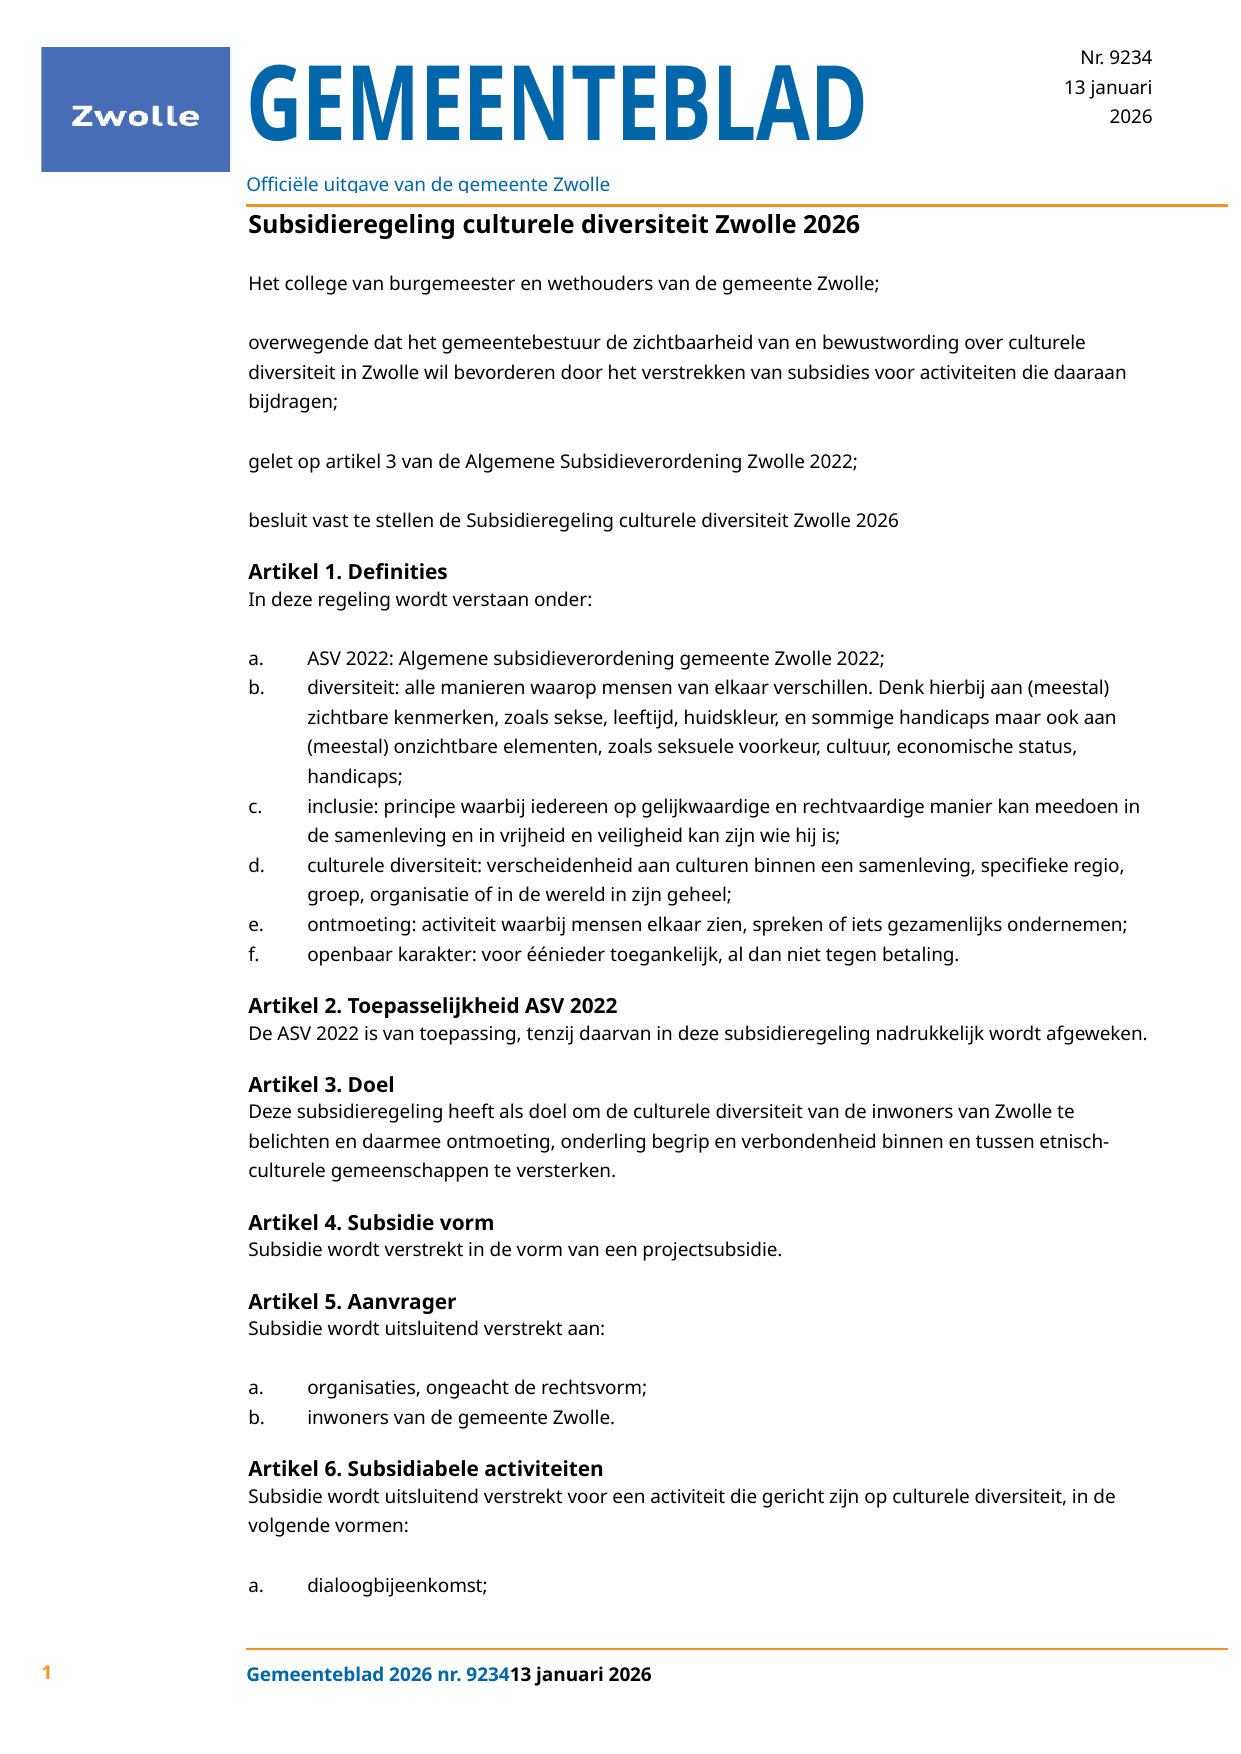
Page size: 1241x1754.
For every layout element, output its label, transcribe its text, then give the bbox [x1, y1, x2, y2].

text Artikel 5. Aanvrager [248, 1287, 1152, 1315]
text In deze regeling wordt verstaan onder: [248, 586, 1152, 612]
text Het college van burgemeester en wethouders van de gemeente Zwolle; [248, 270, 1152, 296]
text gelet op artikel 3 van de Algemene Subsidieverordening Zwolle 2022; [248, 448, 1152, 473]
text Artikel 2. Toepasselijkheid ASV 2022 [248, 991, 1152, 1020]
list ASV 2022: Algemene subsidieverordening gemeente Zwolle 2022; [248, 645, 1152, 671]
text Subsidie wordt uitsluitend verstrekt aan: [248, 1315, 1152, 1341]
text Subsidie wordt verstrekt in de vorm van een projectsubsidie. [248, 1237, 1152, 1262]
text Deze subsidieregeling heeft als doel om de culturele diversiteit van de inwoners van Zwolle te belichten en daarmee ontmoeting, onderling begrip en verbondenheid binnen en tussen etnisch-culturele gemeenschappen te versterken. [248, 1098, 1152, 1183]
list inclusie: principe waarbij iedereen op gelijkwaardige en rechtvaardige manier kan meedoen in de samenleving en in vrijheid en veiligheid kan zijn wie hij is; [248, 793, 1152, 848]
text overwegende dat het gemeentebestuur de zichtbaarheid van en bewustwording over culturele diversiteit in Zwolle wil bevorderen door het verstrekken van subsidies voor activiteiten die daaraan bijdragen; [248, 329, 1152, 414]
list diversiteit: alle manieren waarop mensen van elkaar verschillen. Denk hierbij aan (meestal) zichtbare kenmerken, zoals sekse, leeftijd, huidskleur, en sommige handicaps maar ook aan (meestal) onzichtbare elementen, zoals seksuele voorkeur, cultuur, economische status, handicaps; [248, 674, 1152, 789]
text Artikel 4. Subsidie vorm [248, 1208, 1152, 1237]
list dialoogbijeenkomst; [248, 1572, 1152, 1597]
text Subsidieregeling culturele diversiteit Zwolle 2026 [248, 207, 1152, 241]
list culturele diversiteit: verscheidenheid aan culturen binnen een samenleving, specifieke regio, groep, organisatie of in de wereld in zijn geheel; [248, 852, 1152, 907]
text Artikel 1. Definities [248, 557, 1152, 586]
text Subsidie wordt uitsluitend verstrekt voor een activiteit die gericht zijn op culturele diversiteit, in de volgende vormen: [248, 1483, 1152, 1538]
list inwoners van de gemeente Zwolle. [248, 1404, 1152, 1430]
list ontmoeting: activiteit waarbij mensen elkaar zien, spreken of iets gezamenlijks ondernemen; [248, 911, 1152, 937]
text besluit vast te stellen de Subsidieregeling culturele diversiteit Zwolle 2026 [248, 507, 1152, 533]
picture [41, 47, 231, 172]
text Artikel 6. Subsidiabele activiteiten [248, 1454, 1152, 1483]
list openbaar karakter: voor éénieder toegankelijk, al dan niet tegen betaling. [248, 941, 1152, 967]
text Artikel 3. Doel [248, 1070, 1152, 1098]
list organisaties, ongeacht de rechtsvorm; [248, 1374, 1152, 1400]
text De ASV 2022 is van toepassing, tenzij daarvan in deze subsidieregeling nadrukkelijk wordt afgeweken. [248, 1020, 1152, 1045]
